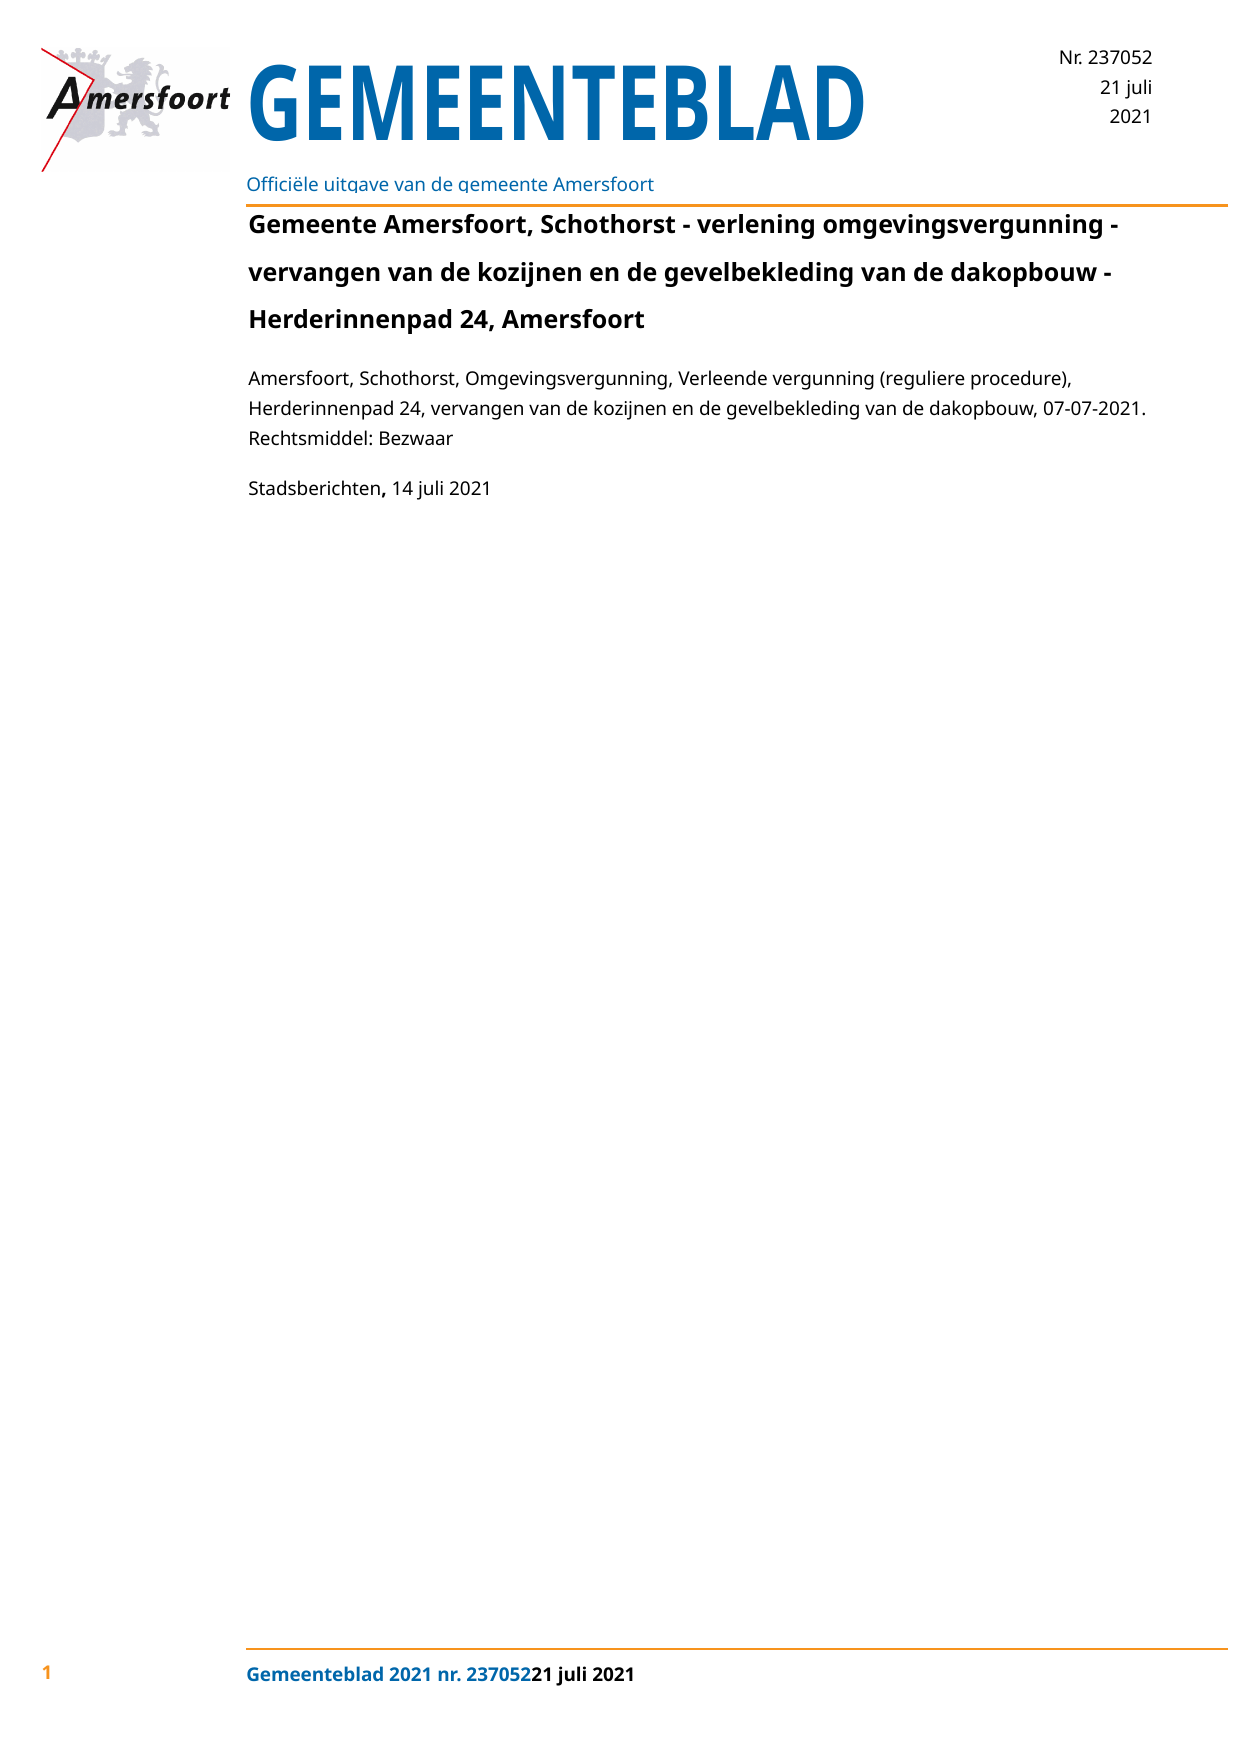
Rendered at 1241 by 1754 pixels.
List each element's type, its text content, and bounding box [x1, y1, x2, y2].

text Stadsberichten, 14 juli 2021 [248, 475, 1152, 501]
text Amersfoort, Schothorst, Omgevingsvergunning, Verleende vergunning (reguliere procedure), Herderinnenpad 24, vervangen van de kozijnen en de gevelbekleding van de dakopbouw, 07-07-2021. Rechtsmiddel: Bezwaar [248, 366, 1152, 450]
text Gemeente Amersfoort, Schothorst - verlening omgevingsvergunning - vervangen van de kozijnen en de gevelbekleding van de dakopbouw - Herderinnenpad 24, Amersfoort [248, 207, 1152, 336]
picture [41, 47, 231, 172]
